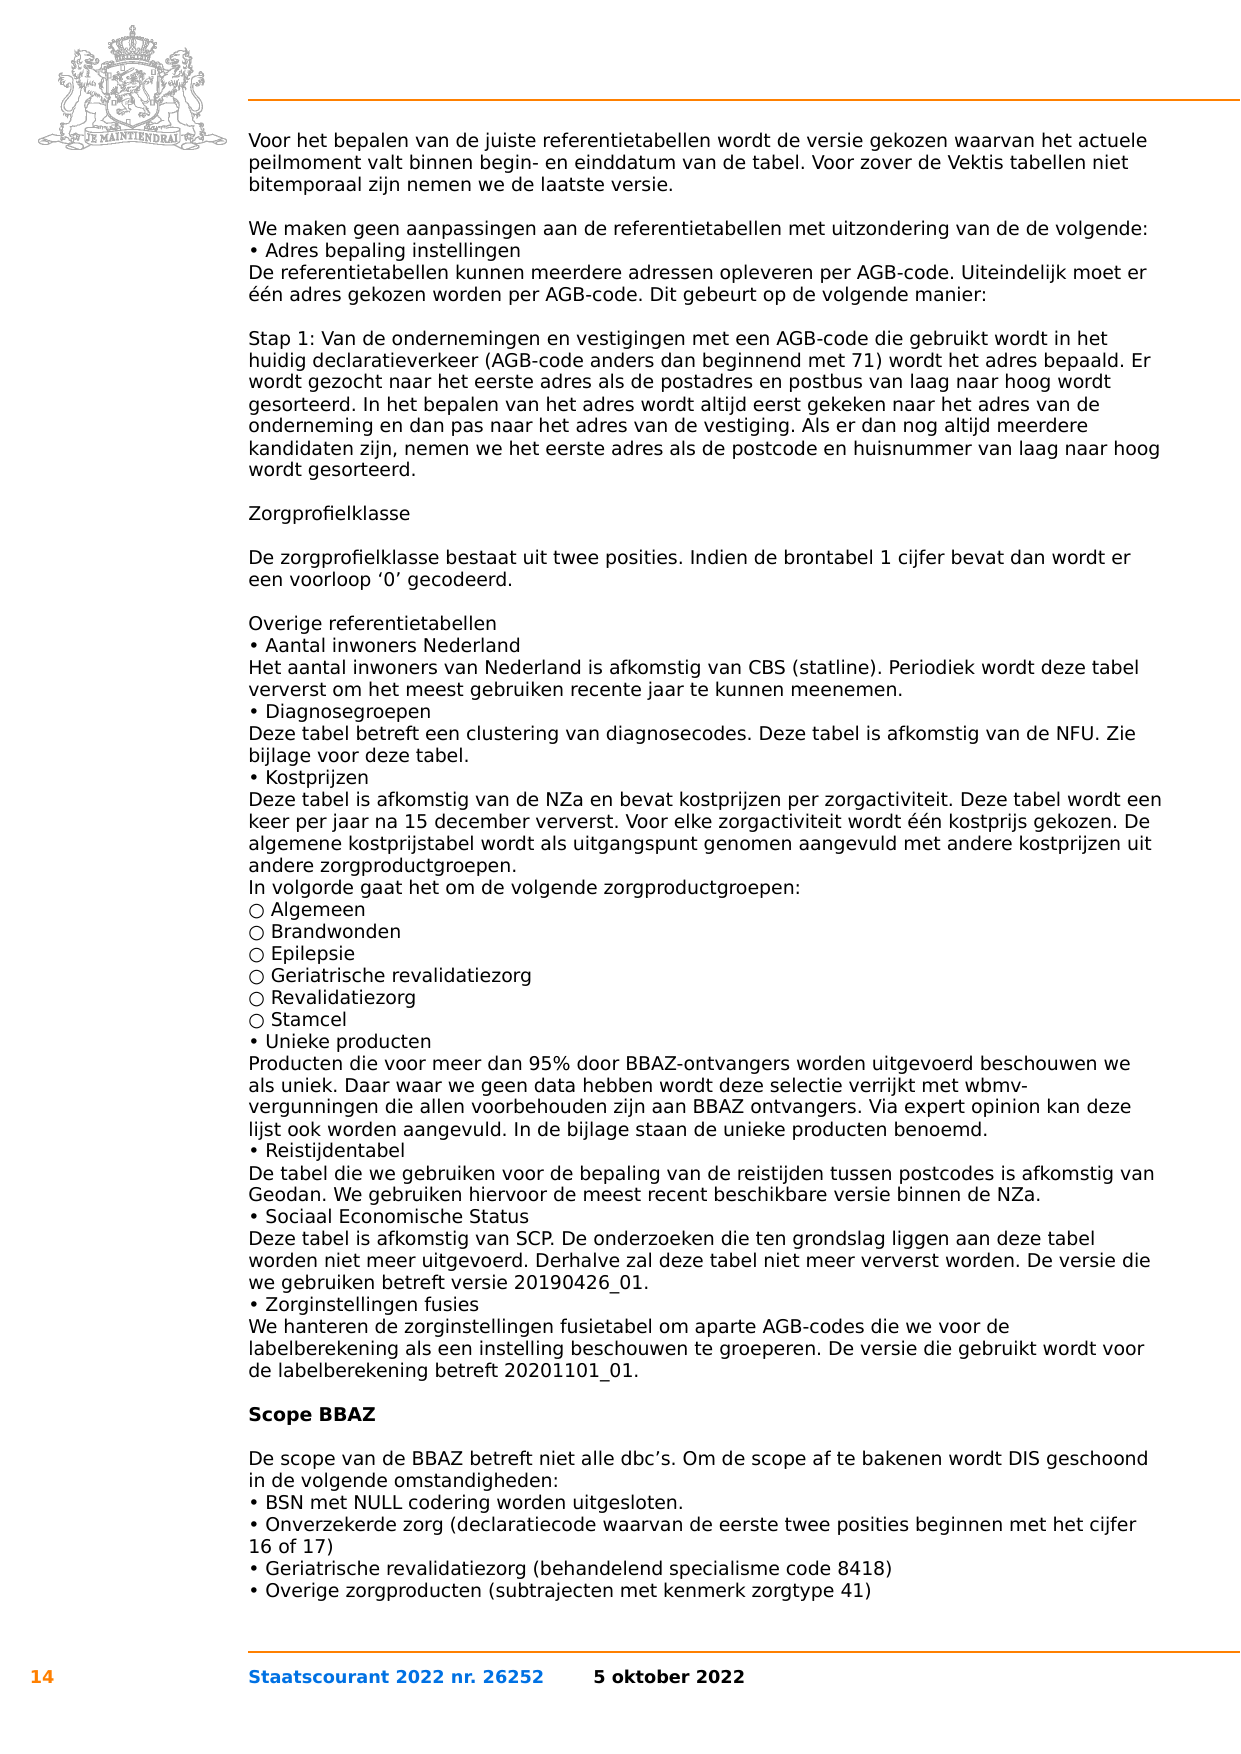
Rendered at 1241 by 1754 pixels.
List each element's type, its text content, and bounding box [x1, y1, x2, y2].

text Stap 1: Van de ondernemingen en vestigingen met een AGB-code die gebruikt wordt in het huidig declaratieverkeer (AGB-code anders dan beginnend met 71) wordt het adres bepaald. Er wordt gezocht naar het eerste adres als de postadres en postbus van laag naar hoog wordt gesorteerd. In het bepalen van het adres wordt altijd eerst gekeken naar het adres van de onderneming en dan pas naar het adres van de vestiging. Als er dan nog altijd meerdere kandidaten zijn, nemen we het eerste adres als de postcode en huisnummer van laag naar hoog wordt gesorteerd. [248, 327, 1163, 481]
text Het aantal inwoners van Nederland is afkomstig van CBS (statline). Periodiek wordt deze tabel ververst om het meest gebruiken recente jaar te kunnen meenemen. [248, 657, 1163, 701]
text Voor het bepalen van de juiste referentietabellen wordt de versie gekozen waarvan het actuele peilmoment valt binnen begin- en einddatum van de tabel. Voor zover de Vektis tabellen niet bitemporaal zijn nemen we de laatste versie. [248, 130, 1163, 196]
text • Zorginstellingen fusies [248, 1294, 1163, 1316]
text • Aantal inwoners Nederland [248, 635, 1163, 657]
text • Diagnosegroepen [248, 701, 1163, 723]
text Deze tabel is afkomstig van SCP. De onderzoeken die ten grondslag liggen aan deze tabel worden niet meer uitgevoerd. Derhalve zal deze tabel niet meer ververst worden. De versie die we gebruiken betreft versie 20190426_01. [248, 1228, 1163, 1294]
text Deze tabel betreft een clustering van diagnosecodes. Deze tabel is afkomstig van de NFU. Zie bijlage voor deze tabel. [248, 723, 1163, 767]
text De zorgprofielklasse bestaat uit twee posities. Indien de brontabel 1 cijfer bevat dan wordt er een voorloop ‘0’ gecodeerd. [248, 547, 1163, 591]
text De tabel die we gebruiken voor de bepaling van de reistijden tussen postcodes is afkomstig van Geodan. We gebruiken hiervoor de meest recent beschikbare versie binnen de NZa. [248, 1162, 1163, 1206]
text • BSN met NULL codering worden uitgesloten. [248, 1492, 1163, 1514]
text • Kostprijzen [248, 767, 1163, 789]
text ○ Geriatrische revalidatiezorg [248, 964, 1163, 987]
text De referentietabellen kunnen meerdere adressen opleveren per AGB-code. Uiteindelijk moet er één adres gekozen worden per AGB-code. Dit gebeurt op de volgende manier: [248, 262, 1163, 306]
text ○ Stamcel [248, 1008, 1163, 1031]
text Producten die voor meer dan 95% door BBAZ-ontvangers worden uitgevoerd beschouwen we als uniek. Daar waar we geen data hebben wordt deze selectie verrijkt met wbmv- vergunningen die allen voorbehouden zijn aan BBAZ ontvangers. Via expert opinion kan deze lijst ook worden aangevuld. In de bijlage staan de unieke producten benoemd. [248, 1052, 1163, 1140]
text ○ Brandwonden [248, 921, 1163, 943]
subtitle Zorgprofielklasse [248, 503, 1163, 525]
text • Unieke producten [248, 1031, 1163, 1052]
text ○ Epilepsie [248, 943, 1163, 964]
text • Onverzekerde zorg (declaratiecode waarvan de eerste twee posities beginnen met het cijfer 16 of 17) [248, 1514, 1163, 1558]
text We maken geen aanpassingen aan de referentietabellen met uitzondering van de de volgende: [248, 218, 1163, 240]
text • Reistijdentabel [248, 1140, 1163, 1162]
text • Adres bepaling instellingen [248, 240, 1163, 262]
subtitle Scope BBAZ [248, 1404, 1163, 1426]
subtitle Overige referentietabellen [248, 613, 1163, 635]
picture [38, 25, 227, 150]
text In volgorde gaat het om de volgende zorgproductgroepen: [248, 877, 1163, 899]
text ○ Revalidatiezorg [248, 987, 1163, 1008]
text ○ Algemeen [248, 899, 1163, 921]
text • Geriatrische revalidatiezorg (behandelend specialisme code 8418) [248, 1558, 1163, 1580]
text We hanteren de zorginstellingen fusietabel om aparte AGB-codes die we voor de labelberekening als een instelling beschouwen te groeperen. De versie die gebruikt wordt voor de labelberekening betreft 20201101_01. [248, 1316, 1163, 1382]
text • Sociaal Economische Status [248, 1206, 1163, 1228]
text Deze tabel is afkomstig van de NZa en bevat kostprijzen per zorgactiviteit. Deze tabel wordt een keer per jaar na 15 december ververst. Voor elke zorgactiviteit wordt één kostprijs gekozen. De algemene kostprijstabel wordt als uitgangspunt genomen aangevuld met andere kostprijzen uit andere zorgproductgroepen. [248, 789, 1163, 877]
text De scope van de BBAZ betreft niet alle dbc’s. Om de scope af te bakenen wordt DIS geschoond in de volgende omstandigheden: [248, 1448, 1163, 1492]
text • Overige zorgproducten (subtrajecten met kenmerk zorgtype 41) [248, 1580, 1163, 1602]
